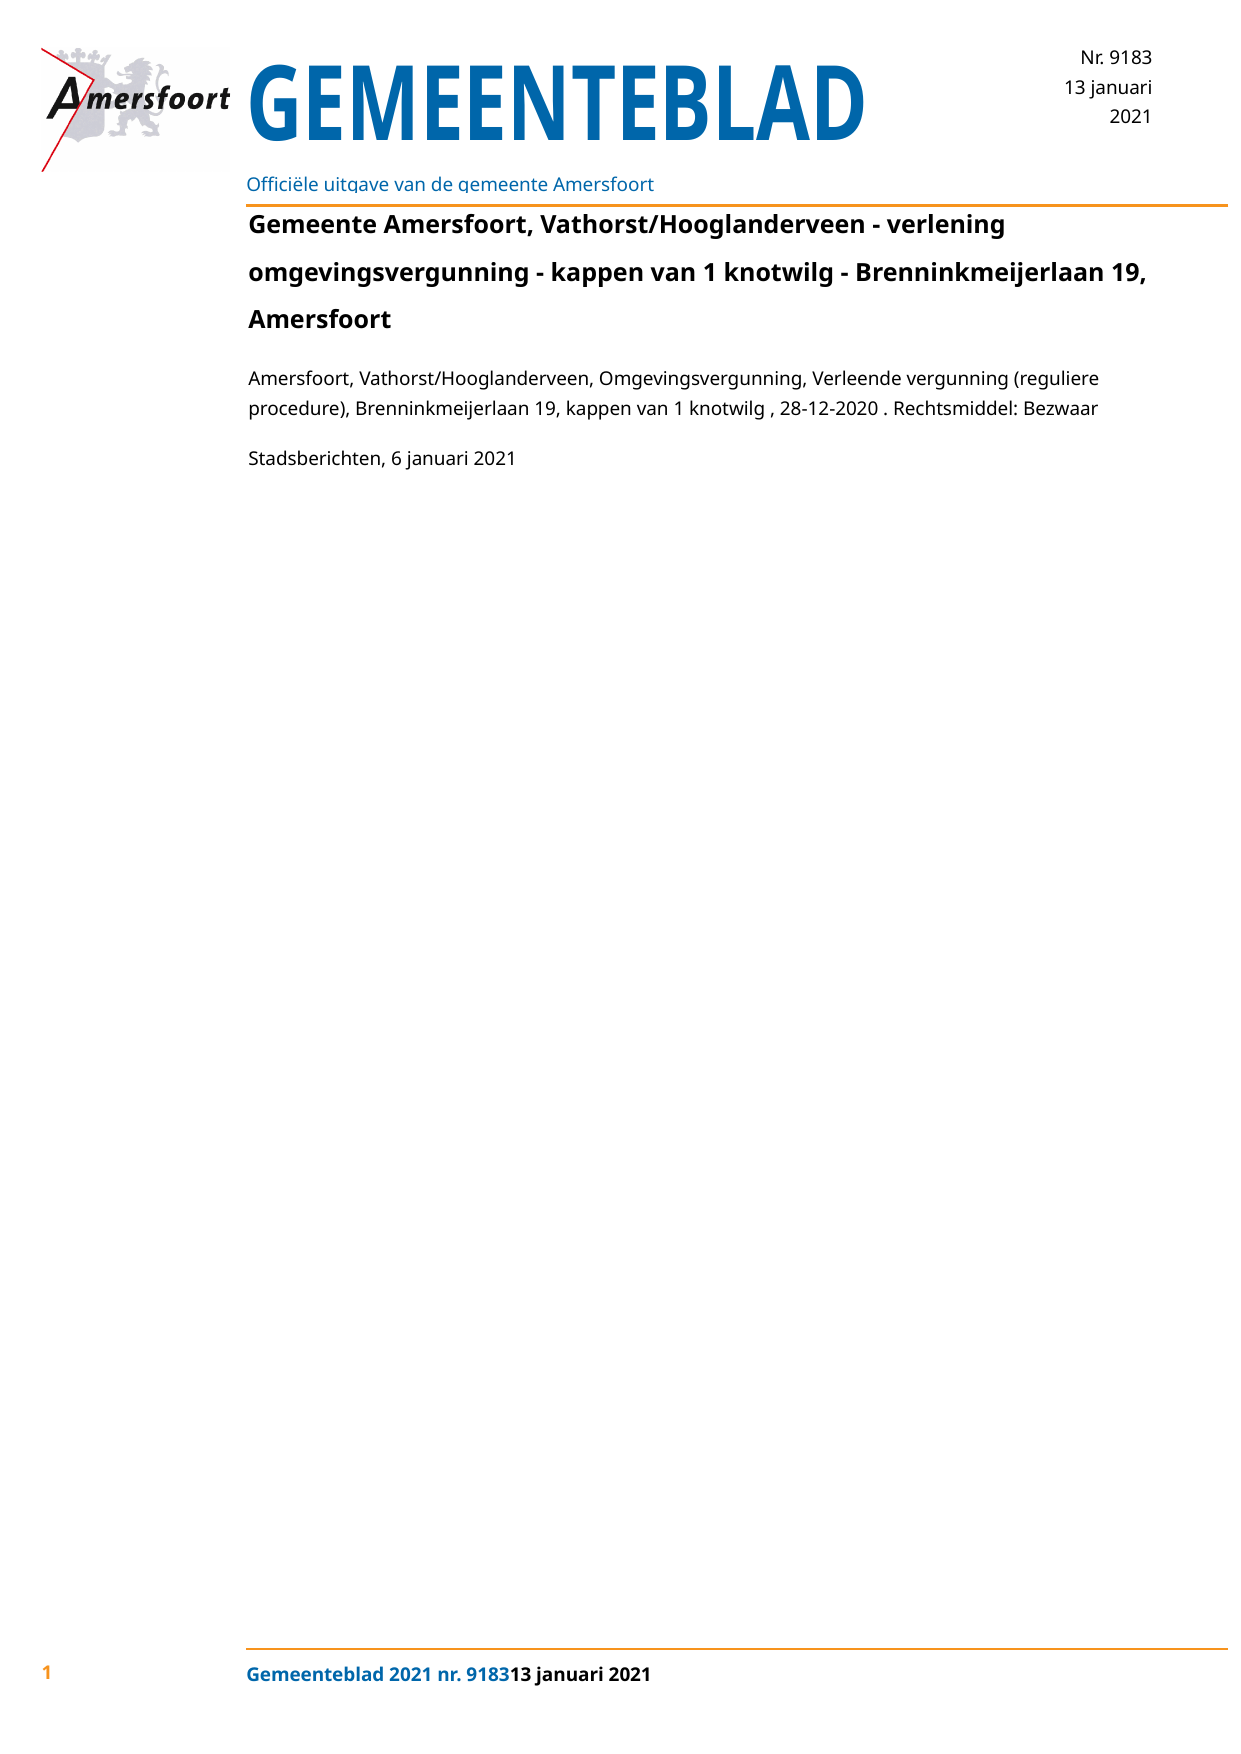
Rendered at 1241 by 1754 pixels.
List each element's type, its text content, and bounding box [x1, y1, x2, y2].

text Stadsberichten, 6 januari 2021 [248, 446, 1152, 471]
text Gemeente Amersfoort, Vathorst/Hooglanderveen - verlening omgevingsvergunning - kappen van 1 knotwilg - Brenninkmeijerlaan 19, Amersfoort [248, 207, 1152, 336]
text Amersfoort, Vathorst/Hooglanderveen, Omgevingsvergunning, Verleende vergunning (reguliere procedure), Brenninkmeijerlaan 19, kappen van 1 knotwilg , 28-12-2020 . Rechtsmiddel: Bezwaar [248, 366, 1152, 421]
picture [41, 47, 231, 172]
